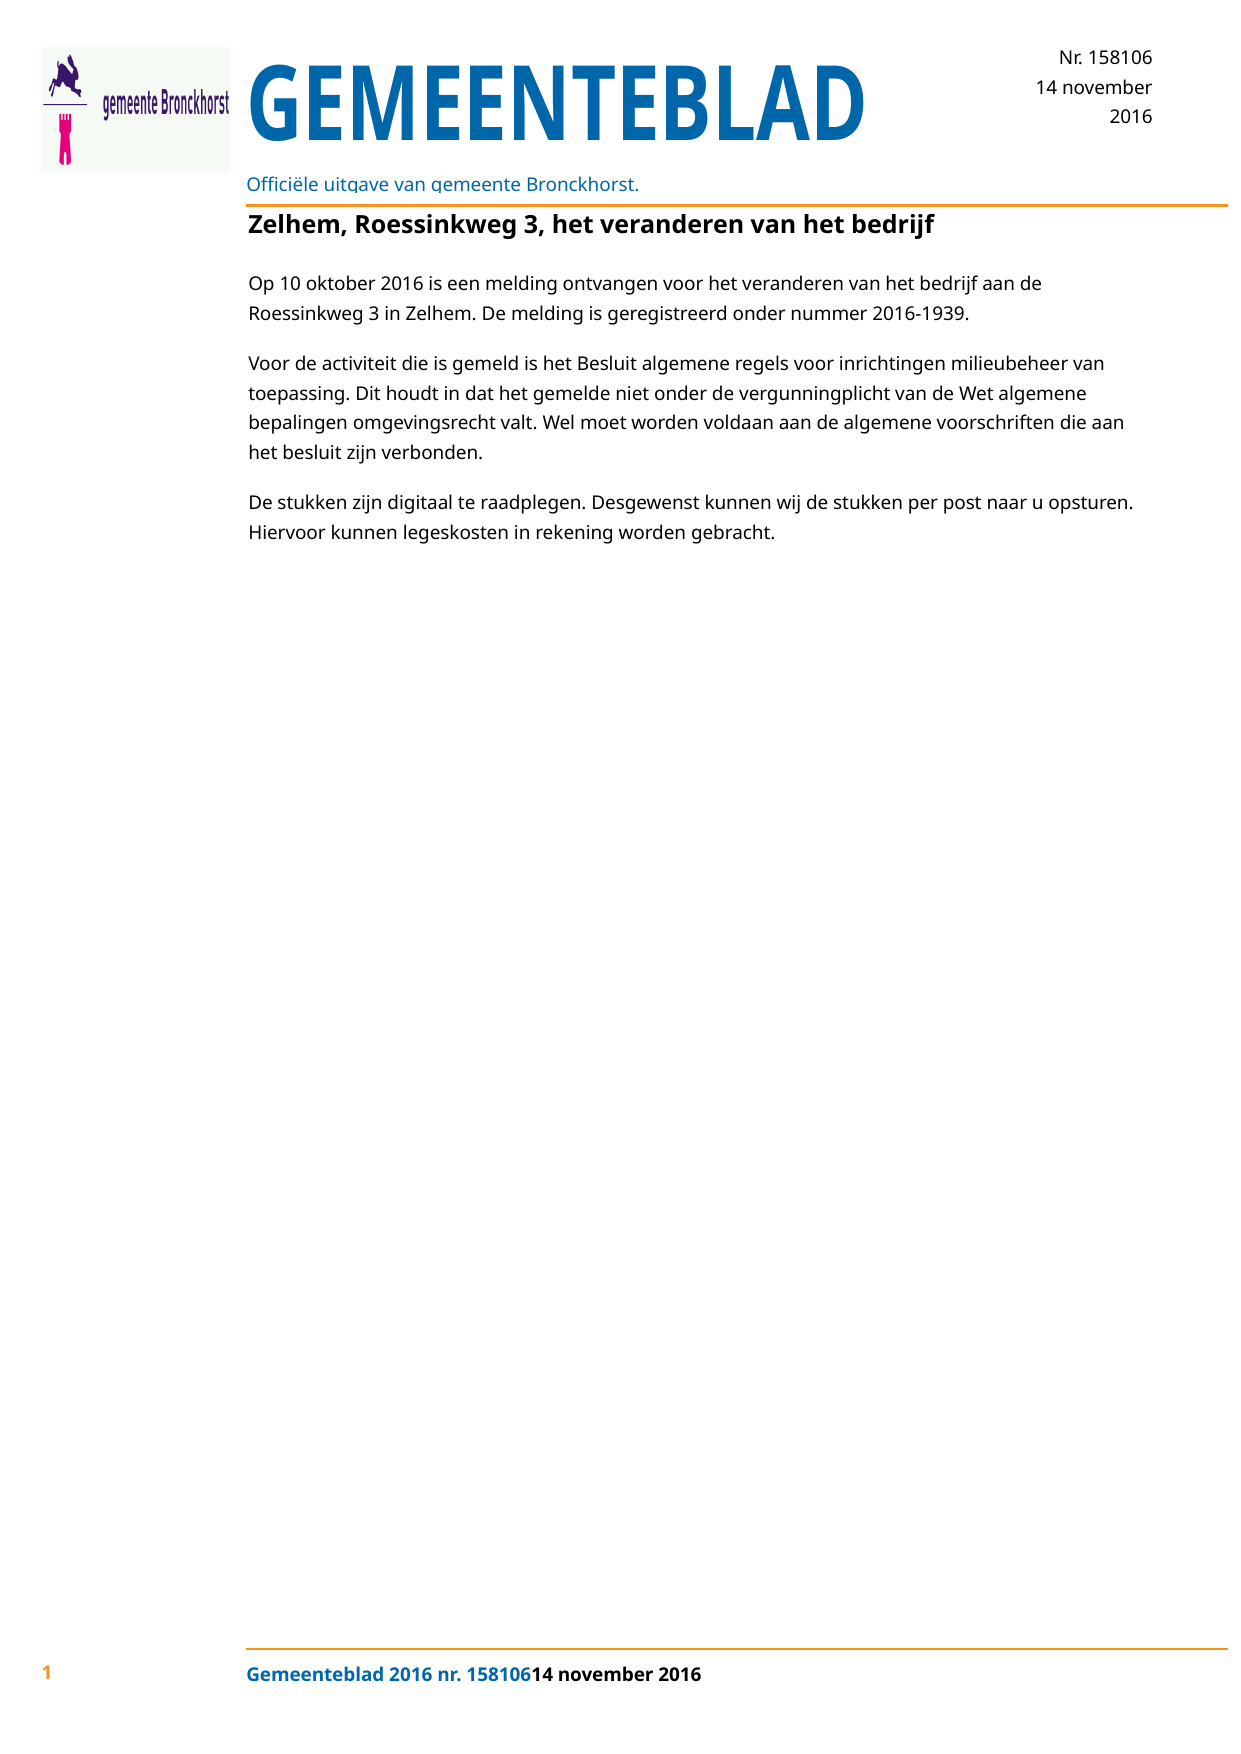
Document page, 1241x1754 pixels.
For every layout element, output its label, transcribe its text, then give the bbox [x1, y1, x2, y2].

text Zelhem, Roessinkweg 3, het veranderen van het bedrijf [248, 207, 1152, 241]
text Voor de activiteit die is gemeld is het Besluit algemene regels voor inrichtingen milieubeheer van toepassing. Dit houdt in dat het gemelde niet onder de vergunningplicht van de Wet algemene bepalingen omgevingsrecht valt. Wel moet worden voldaan aan de algemene voorschriften die aan het besluit zijn verbonden. [248, 350, 1152, 465]
text De stukken zijn digitaal te raadplegen. Desgewenst kunnen wij de stukken per post naar u opsturen. Hiervoor kunnen legeskosten in rekening worden gebracht. [248, 489, 1152, 545]
picture [41, 47, 231, 172]
text Op 10 oktober 2016 is een melding ontvangen voor het veranderen van het bedrijf aan de Roessinkweg 3 in Zelhem. De melding is geregistreerd onder nummer 2016-1939. [248, 270, 1152, 326]
